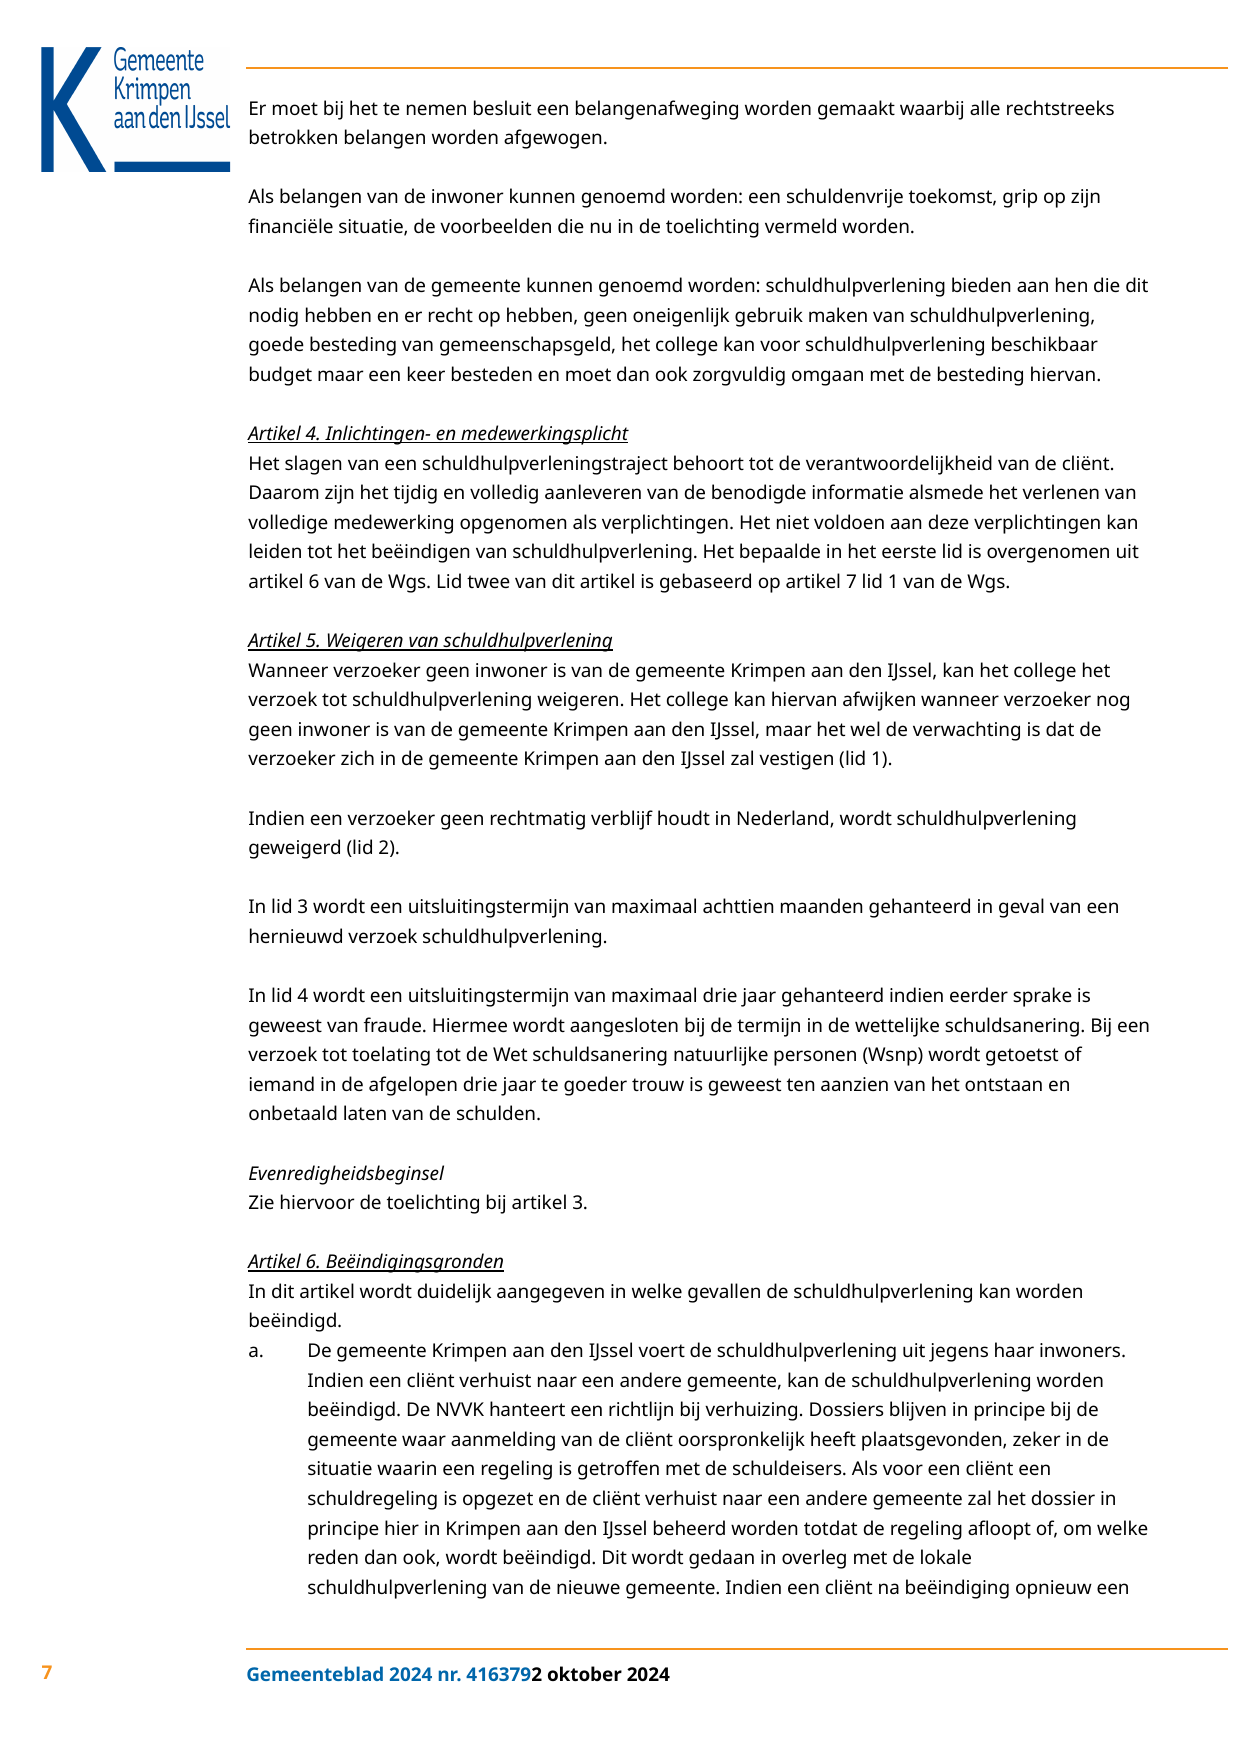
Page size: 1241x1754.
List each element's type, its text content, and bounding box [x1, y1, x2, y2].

text Indien een verzoeker geen rechtmatig verblijf houdt in Nederland, wordt schuldhulpverlening geweigerd (lid 2). [248, 805, 1152, 860]
text Er moet bij het te nemen besluit een belangenafweging worden gemaakt waarbij alle rechtstreeks betrokken belangen worden afgewogen. [248, 95, 1152, 150]
text Als belangen van de inwoner kunnen genoemd worden: een schuldenvrije toekomst, grip op zijn financiële situatie, de voorbeelden die nu in de toelichting vermeld worden. [248, 183, 1152, 239]
text Zie hiervoor de toelichting bij artikel 3. [248, 1189, 1152, 1215]
picture [41, 47, 231, 172]
list De gemeente Krimpen aan den IJssel voert de schuldhulpverlening uit jegens haar inwoners. Indien een cliënt verhuist naar een andere gemeente, kan de schuldhulpverlening worden beëindigd. De NVVK hanteert een richtlijn bij verhuizing. Dossiers blijven in principe bij de gemeente waar aanmelding van de cliënt oorspronkelijk heeft plaatsgevonden, zeker in de situatie waarin een regeling is getroffen met de schuldeisers. Als voor een cliënt een schuldregeling is opgezet en de cliënt verhuist naar een andere gemeente zal het dossier in principe hier in Krimpen aan den IJssel beheerd worden totdat de regeling afloopt of, om welke reden dan ook, wordt beëindigd. Dit wordt gedaan in overleg met de lokale schuldhulpverlening van de nieuwe gemeente. Indien een cliënt na beëindiging opnieuw een [248, 1337, 1152, 1600]
text Als belangen van de gemeente kunnen genoemd worden: schuldhulpverlening bieden aan hen die dit nodig hebben en er recht op hebben, geen oneigenlijk gebruik maken van schuldhulpverlening, goede besteding van gemeenschapsgeld, het college kan voor schuldhulpverlening beschikbaar budget maar een keer besteden en moet dan ook zorgvuldig omgaan met de besteding hiervan. [248, 272, 1152, 387]
text Het slagen van een schuldhulpverleningstraject behoort tot de verantwoordelijkheid van de cliënt. Daarom zijn het tijdig en volledig aanleveren van de benodigde informatie alsmede het verlenen van volledige medewerking opgenomen als verplichtingen. Het niet voldoen aan deze verplichtingen kan leiden tot het beëindigen van schuldhulpverlening. Het bepaalde in het eerste lid is overgenomen uit artikel 6 van de Wgs. Lid twee van dit artikel is gebaseerd op artikel 7 lid 1 van de Wgs. [248, 450, 1152, 594]
text Wanneer verzoeker geen inwoner is van de gemeente Krimpen aan den IJssel, kan het college het verzoek tot schuldhulpverlening weigeren. Het college kan hiervan afwijken wanneer verzoeker nog geen inwoner is van de gemeente Krimpen aan den IJssel, maar het wel de verwachting is dat de verzoeker zich in de gemeente Krimpen aan den IJssel zal vestigen (lid 1). [248, 657, 1152, 771]
text In dit artikel wordt duidelijk aangegeven in welke gevallen de schuldhulpverlening kan worden beëindigd. [248, 1278, 1152, 1333]
text In lid 3 wordt een uitsluitingstermijn van maximaal achttien maanden gehanteerd in geval van een hernieuwd verzoek schuldhulpverlening. [248, 893, 1152, 949]
text In lid 4 wordt een uitsluitingstermijn van maximaal drie jaar gehanteerd indien eerder sprake is geweest van fraude. Hiermee wordt aangesloten bij de termijn in de wettelijke schuldsanering. Bij een verzoek tot toelating tot de Wet schuldsanering natuurlijke personen (Wsnp) wordt getoetst of iemand in de afgelopen drie jaar te goeder trouw is geweest ten aanzien van het ontstaan en onbetaald laten van de schulden. [248, 982, 1152, 1126]
text Evenredigheidsbeginsel [248, 1160, 1152, 1186]
text Artikel 6. Beëindigingsgronden [248, 1248, 1152, 1274]
text Artikel 4. Inlichtingen- en medewerkingsplicht [248, 420, 1152, 446]
text Artikel 5. Weigeren van schuldhulpverlening [248, 627, 1152, 653]
